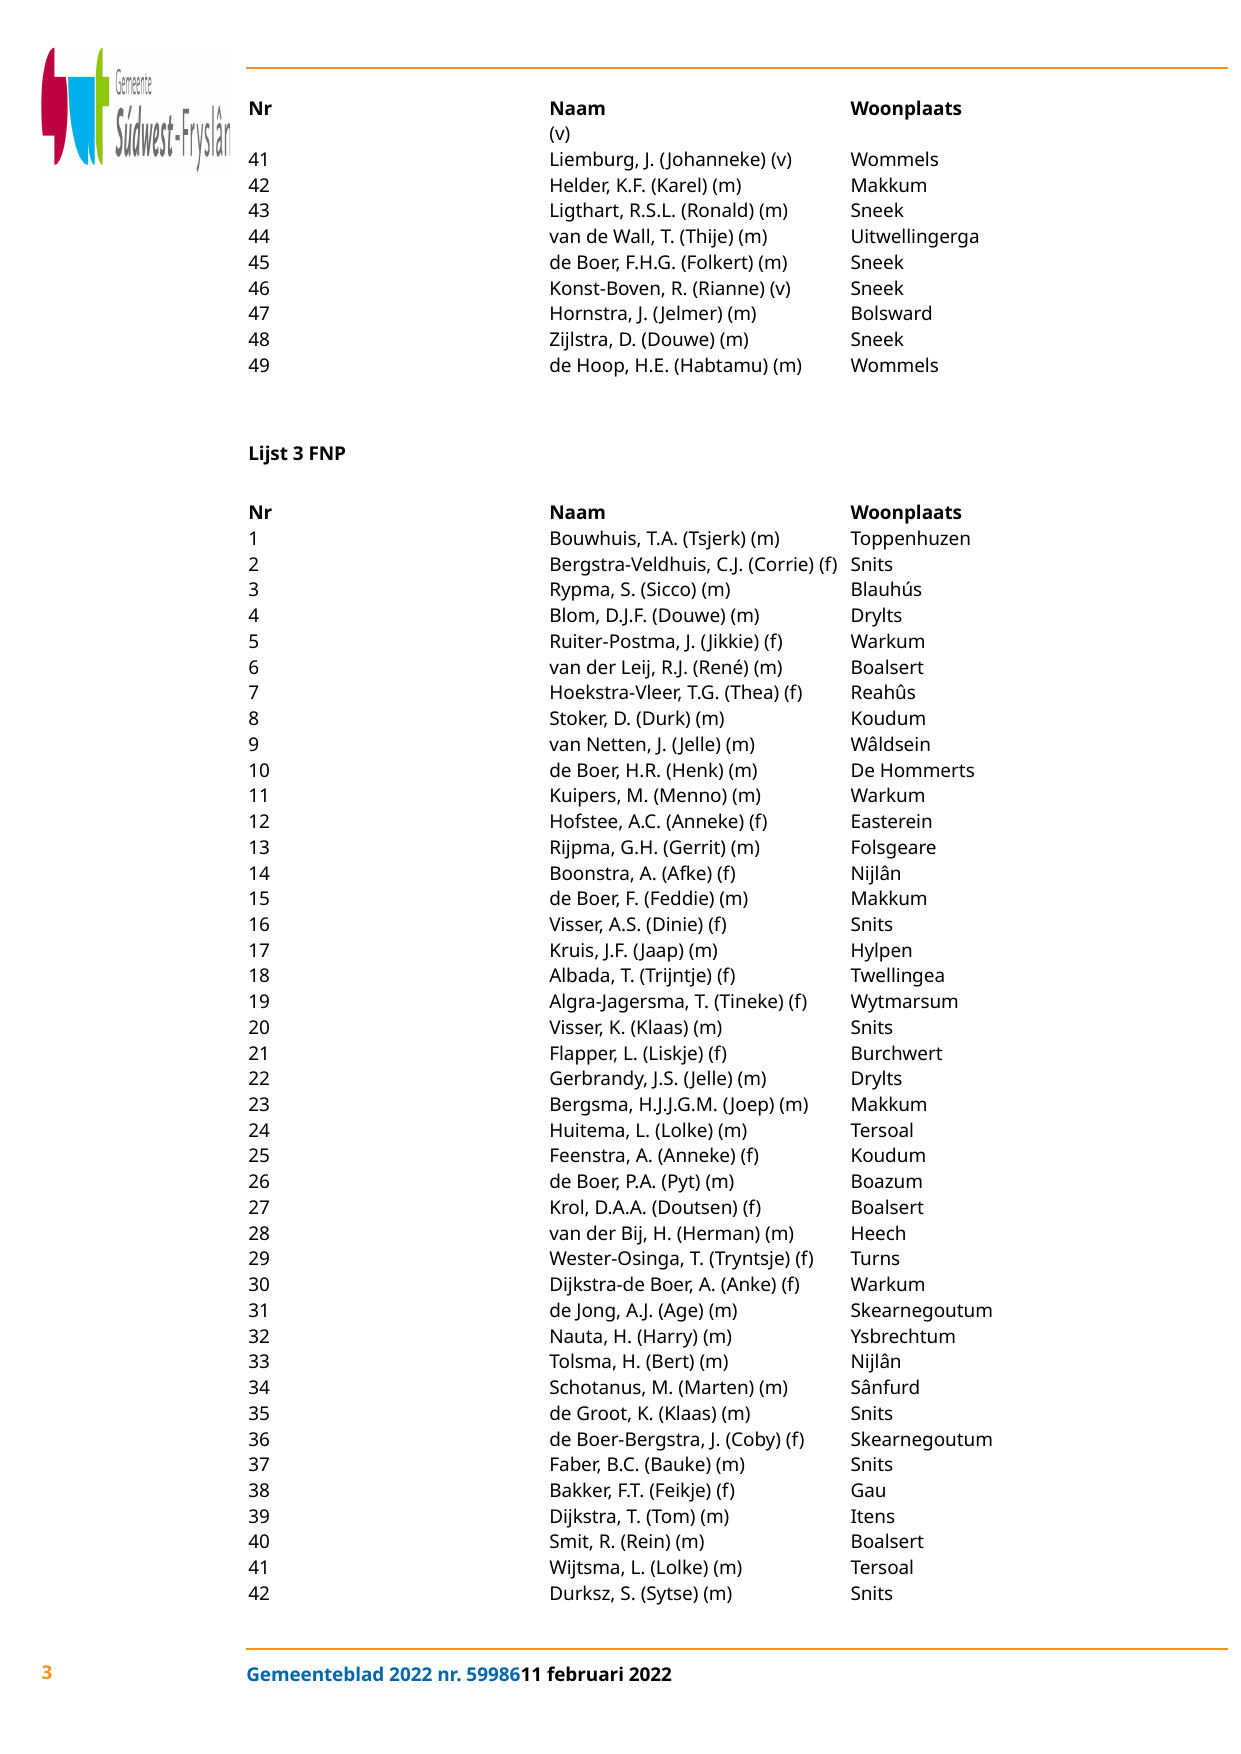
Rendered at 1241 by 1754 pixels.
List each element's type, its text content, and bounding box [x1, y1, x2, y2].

table_cell 2 [248, 551, 549, 577]
table_cell 40 [248, 1529, 549, 1554]
table_cell de Jong, A.J. (Age) (m) [549, 1297, 850, 1323]
table_cell 37 [248, 1451, 549, 1477]
table_cell 23 [248, 1091, 549, 1117]
table_cell Wester-Osinga, T. (Tryntsje) (f) [549, 1246, 850, 1271]
table_header Naam [549, 500, 850, 525]
table_cell van de Wall, T. (Thije) (m) [549, 224, 850, 249]
table_cell 47 [248, 301, 549, 326]
table_cell Bergsma, H.J.J.G.M. (Joep) (m) [549, 1091, 850, 1117]
table_cell Nijlân [850, 860, 1152, 885]
table_cell van der Leij, R.J. (René) (m) [549, 654, 850, 679]
table_cell 26 [248, 1169, 549, 1194]
table_cell Flapper, L. (Liskje) (f) [549, 1040, 850, 1066]
table_cell Nijlân [850, 1349, 1152, 1374]
table_cell 25 [248, 1143, 549, 1168]
table_cell Snits [850, 911, 1152, 937]
table_cell (v) [549, 121, 850, 146]
table_cell 16 [248, 911, 549, 937]
table_cell 46 [248, 275, 549, 301]
table_cell van Netten, J. (Jelle) (m) [549, 731, 850, 757]
table_cell Krol, D.A.A. (Doutsen) (f) [549, 1194, 850, 1220]
table_cell Bakker, F.T. (Feikje) (f) [549, 1477, 850, 1503]
table_cell Sneek [850, 249, 1152, 275]
table_cell Snits [850, 551, 1152, 577]
table_cell Wommels [850, 352, 1152, 378]
table_cell Kruis, J.F. (Jaap) (m) [549, 937, 850, 963]
table_cell 34 [248, 1374, 549, 1400]
table_cell 49 [248, 352, 549, 378]
table_cell de Boer, F.H.G. (Folkert) (m) [549, 249, 850, 275]
table_cell Drylts [850, 1066, 1152, 1091]
table_cell 10 [248, 757, 549, 782]
table_cell Makkum [850, 885, 1152, 911]
table_cell Snits [850, 1400, 1152, 1426]
table_cell de Groot, K. (Klaas) (m) [549, 1400, 850, 1426]
table_cell Dijkstra, T. (Tom) (m) [549, 1503, 850, 1529]
table_cell Hoekstra-Vleer, T.G. (Thea) (f) [549, 680, 850, 705]
table_cell Stoker, D. (Durk) (m) [549, 705, 850, 731]
table_cell 15 [248, 885, 549, 911]
table_cell Snits [850, 1451, 1152, 1477]
table_cell 13 [248, 834, 549, 860]
table_cell 9 [248, 731, 549, 757]
table_cell Snits [850, 1580, 1152, 1606]
table_cell Twellingea [850, 963, 1152, 988]
table_cell Wâldsein [850, 731, 1152, 757]
table_cell Bouwhuis, T.A. (Tsjerk) (m) [549, 525, 850, 551]
table_cell Sneek [850, 326, 1152, 352]
table_cell Konst-Boven, R. (Rianne) (v) [549, 275, 850, 301]
table_cell Toppenhuzen [850, 525, 1152, 551]
table_cell Tersoal [850, 1117, 1152, 1143]
table_cell Gau [850, 1477, 1152, 1503]
table_cell 1 [248, 525, 549, 551]
table_cell 42 [248, 1580, 549, 1606]
table_cell 22 [248, 1066, 549, 1091]
table_cell de Boer, F. (Feddie) (m) [549, 885, 850, 911]
table_cell 8 [248, 705, 549, 731]
table_cell 36 [248, 1426, 549, 1451]
table_cell Sânfurd [850, 1374, 1152, 1400]
table_cell 43 [248, 198, 549, 223]
table_cell Wommels [850, 146, 1152, 172]
table_cell Rijpma, G.H. (Gerrit) (m) [549, 834, 850, 860]
table_cell 17 [248, 937, 549, 963]
table_cell Huitema, L. (Lolke) (m) [549, 1117, 850, 1143]
table_cell 6 [248, 654, 549, 679]
table_cell Gerbrandy, J.S. (Jelle) (m) [549, 1066, 850, 1091]
table_cell Ligthart, R.S.L. (Ronald) (m) [549, 198, 850, 223]
table_cell Drylts [850, 603, 1152, 628]
table_cell Koudum [850, 705, 1152, 731]
table_cell 4 [248, 603, 549, 628]
table_cell 48 [248, 326, 549, 352]
table_cell 3 [248, 577, 549, 602]
table_cell 39 [248, 1503, 549, 1529]
table_cell 5 [248, 628, 549, 654]
table_cell Visser, A.S. (Dinie) (f) [549, 911, 850, 937]
table_cell 12 [248, 808, 549, 834]
table_cell Dijkstra-de Boer, A. (Anke) (f) [549, 1271, 850, 1297]
table_cell Folsgeare [850, 834, 1152, 860]
table_cell Sneek [850, 275, 1152, 301]
table_cell Uitwellingerga [850, 224, 1152, 249]
table_cell Boalsert [850, 1529, 1152, 1554]
table_cell 32 [248, 1323, 549, 1348]
table_cell de Hoop, H.E. (Habtamu) (m) [549, 352, 850, 378]
table_cell Ruiter-Postma, J. (Jikkie) (f) [549, 628, 850, 654]
table_cell 18 [248, 963, 549, 988]
table_cell Heech [850, 1220, 1152, 1246]
table_cell 41 [248, 146, 549, 172]
table_cell 35 [248, 1400, 549, 1426]
table_cell Bolsward [850, 301, 1152, 326]
table_cell Boazum [850, 1169, 1152, 1194]
table_cell 20 [248, 1014, 549, 1040]
table_cell Ysbrechtum [850, 1323, 1152, 1348]
table_cell [248, 121, 549, 146]
table_cell 28 [248, 1220, 549, 1246]
table_cell Liemburg, J. (Johanneke) (v) [549, 146, 850, 172]
table_cell Hofstee, A.C. (Anneke) (f) [549, 808, 850, 834]
table_header Woonplaats [850, 95, 1152, 121]
text Lijst 3 FNP [248, 440, 1152, 466]
table_cell Makkum [850, 172, 1152, 198]
table_cell Smit, R. (Rein) (m) [549, 1529, 850, 1554]
table_cell Makkum [850, 1091, 1152, 1117]
table_cell 42 [248, 172, 549, 198]
table_cell 44 [248, 224, 549, 249]
table_cell Easterein [850, 808, 1152, 834]
table_cell de Boer, P.A. (Pyt) (m) [549, 1169, 850, 1194]
picture [41, 47, 231, 172]
table_cell Algra-Jagersma, T. (Tineke) (f) [549, 988, 850, 1014]
table_cell Hylpen [850, 937, 1152, 963]
table_cell 21 [248, 1040, 549, 1066]
table_cell Wijtsma, L. (Lolke) (m) [549, 1554, 850, 1580]
table_cell 11 [248, 783, 549, 808]
table_cell Warkum [850, 783, 1152, 808]
table_cell Tolsma, H. (Bert) (m) [549, 1349, 850, 1374]
table_cell 27 [248, 1194, 549, 1220]
table_cell Boalsert [850, 1194, 1152, 1220]
table_cell Sneek [850, 198, 1152, 223]
table_cell Durksz, S. (Sytse) (m) [549, 1580, 850, 1606]
table_cell Warkum [850, 628, 1152, 654]
table_cell Bergstra-Veldhuis, C.J. (Corrie) (f) [549, 551, 850, 577]
table_cell Blom, D.J.F. (Douwe) (m) [549, 603, 850, 628]
table_cell [850, 121, 1152, 146]
table_cell Boonstra, A. (Afke) (f) [549, 860, 850, 885]
table_cell Wytmarsum [850, 988, 1152, 1014]
table_cell Helder, K.F. (Karel) (m) [549, 172, 850, 198]
table_cell Albada, T. (Trijntje) (f) [549, 963, 850, 988]
table_cell Burchwert [850, 1040, 1152, 1066]
table_cell Nauta, H. (Harry) (m) [549, 1323, 850, 1348]
table_cell Hornstra, J. (Jelmer) (m) [549, 301, 850, 326]
table_cell 29 [248, 1246, 549, 1271]
table_cell van der Bij, H. (Herman) (m) [549, 1220, 850, 1246]
table_cell De Hommerts [850, 757, 1152, 782]
table_cell 31 [248, 1297, 549, 1323]
table_cell 7 [248, 680, 549, 705]
table_header Woonplaats [850, 500, 1152, 525]
table_cell Tersoal [850, 1554, 1152, 1580]
table_cell 19 [248, 988, 549, 1014]
table_cell de Boer-Bergstra, J. (Coby) (f) [549, 1426, 850, 1451]
table_cell de Boer, H.R. (Henk) (m) [549, 757, 850, 782]
table_cell Turns [850, 1246, 1152, 1271]
table_cell Boalsert [850, 654, 1152, 679]
table_cell Schotanus, M. (Marten) (m) [549, 1374, 850, 1400]
table_cell 45 [248, 249, 549, 275]
table_cell Koudum [850, 1143, 1152, 1168]
table_cell Warkum [850, 1271, 1152, 1297]
table_cell Zijlstra, D. (Douwe) (m) [549, 326, 850, 352]
table_cell Skearnegoutum [850, 1426, 1152, 1451]
table_cell Blauhús [850, 577, 1152, 602]
table_cell Faber, B.C. (Bauke) (m) [549, 1451, 850, 1477]
table_cell 14 [248, 860, 549, 885]
table_cell Visser, K. (Klaas) (m) [549, 1014, 850, 1040]
table_cell 33 [248, 1349, 549, 1374]
table_header Naam [549, 95, 850, 121]
table_header Nr [248, 500, 549, 525]
table_cell Itens [850, 1503, 1152, 1529]
table_cell Feenstra, A. (Anneke) (f) [549, 1143, 850, 1168]
table_cell Kuipers, M. (Menno) (m) [549, 783, 850, 808]
table_cell 24 [248, 1117, 549, 1143]
table_cell Skearnegoutum [850, 1297, 1152, 1323]
table_header Nr [248, 95, 549, 121]
table_cell 41 [248, 1554, 549, 1580]
table_cell 30 [248, 1271, 549, 1297]
table_cell 38 [248, 1477, 549, 1503]
table_cell Rypma, S. (Sicco) (m) [549, 577, 850, 602]
table_cell Snits [850, 1014, 1152, 1040]
table_cell Reahûs [850, 680, 1152, 705]
